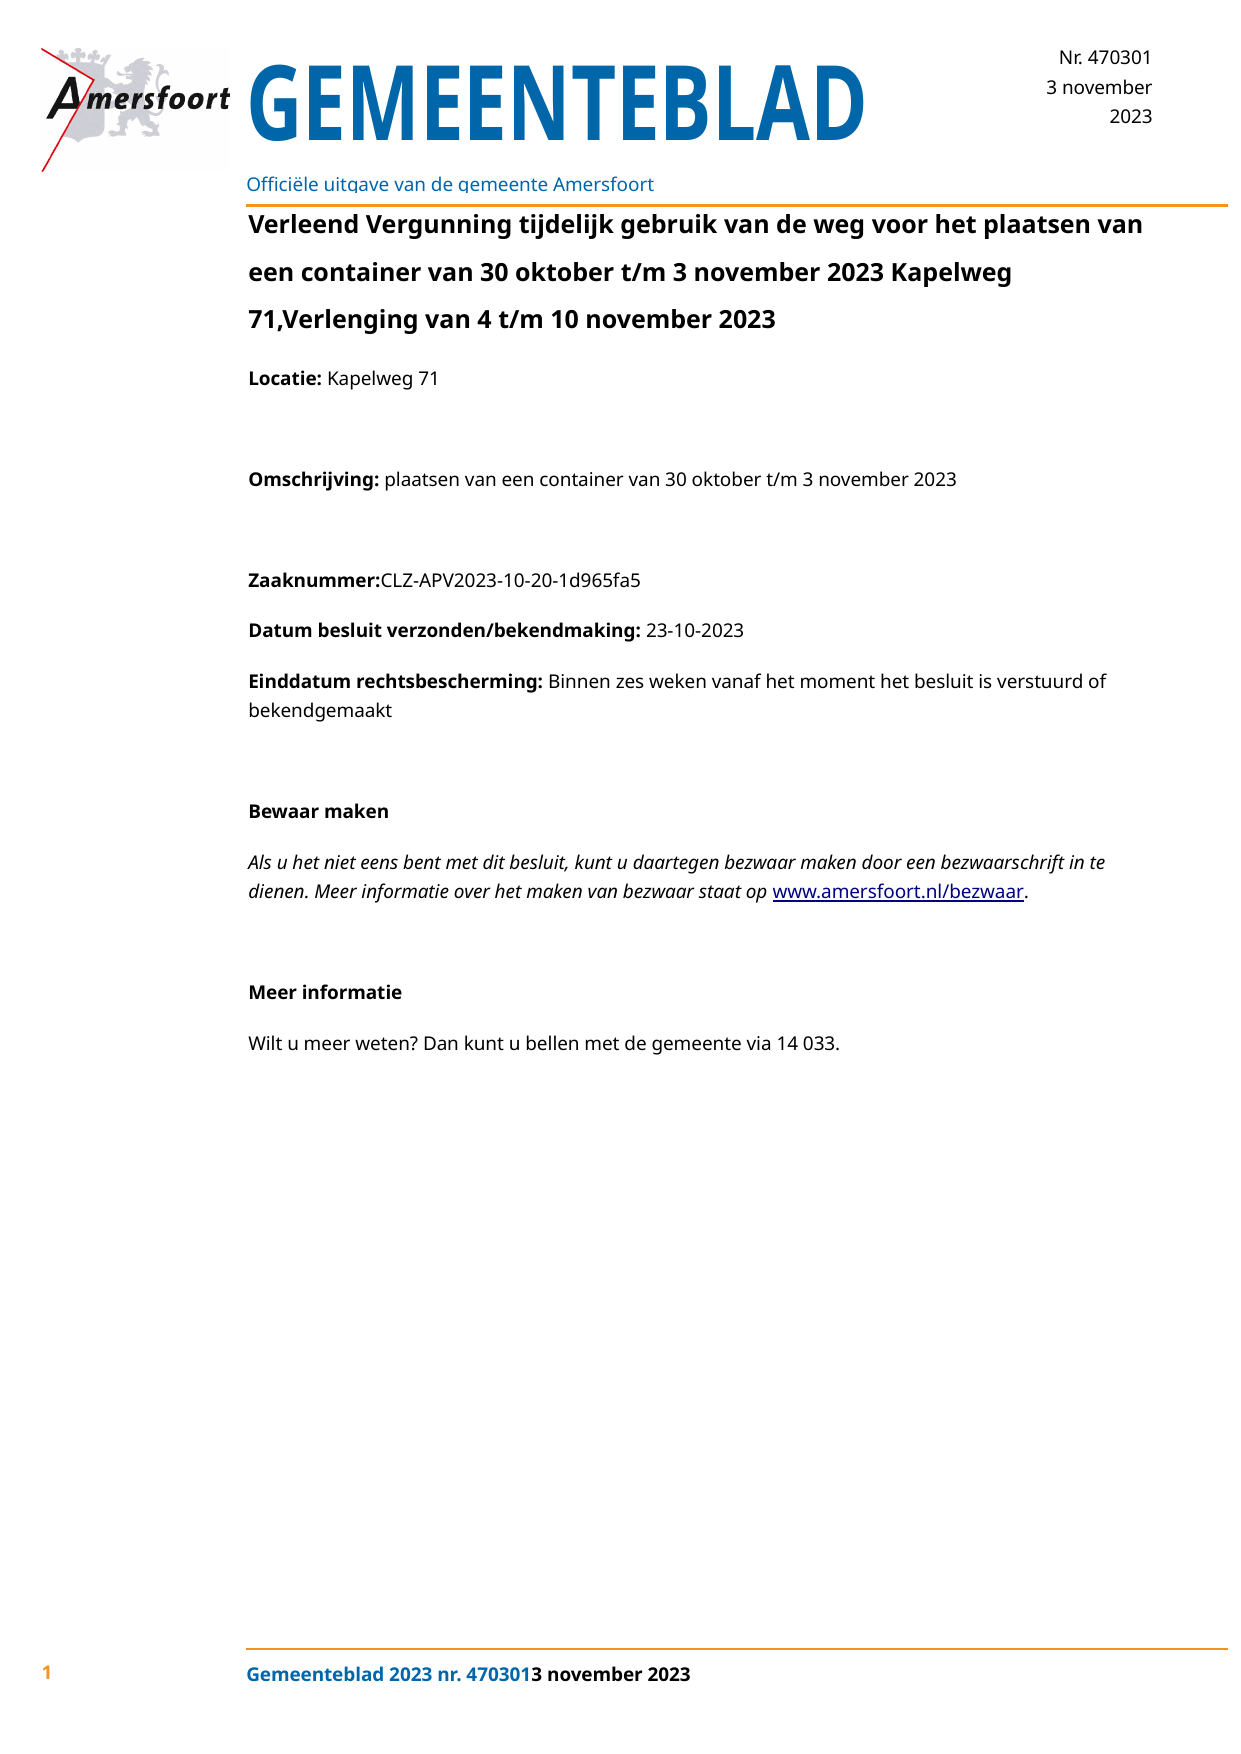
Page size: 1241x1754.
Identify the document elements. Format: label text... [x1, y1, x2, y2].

text Locatie: Kapelweg 71 [248, 366, 1152, 391]
picture [41, 47, 231, 172]
text Verleend Vergunning tijdelijk gebruik van de weg voor het plaatsen van een container van 30 oktober t/m 3 november 2023 Kapelweg 71,Verlenging van 4 t/m 10 november 2023 [248, 207, 1152, 336]
text Bewaar maken [248, 798, 1152, 824]
text Als u het niet eens bent met dit besluit, kunt u daartegen bezwaar maken door een bezwaarschrift in te dienen. Meer informatie over het maken van bezwaar staat op www.amersfoort.nl/bezwaar. [248, 849, 1152, 904]
text Wilt u meer weten? Dan kunt u bellen met de gemeente via 14 033. [248, 1030, 1152, 1055]
text Meer informatie [248, 979, 1152, 1005]
text Einddatum rechtsbescherming: Binnen zes weken vanaf het moment het besluit is verstuurd of bekendgemaakt [248, 668, 1152, 723]
text Zaaknummer:CLZ-APV2023-10-20-1d965fa5 [248, 567, 1152, 593]
text Datum besluit verzonden/bekendmaking: 23-10-2023 [248, 618, 1152, 643]
text Omschrijving: plaatsen van een container van 30 oktober t/m 3 november 2023 [248, 466, 1152, 492]
